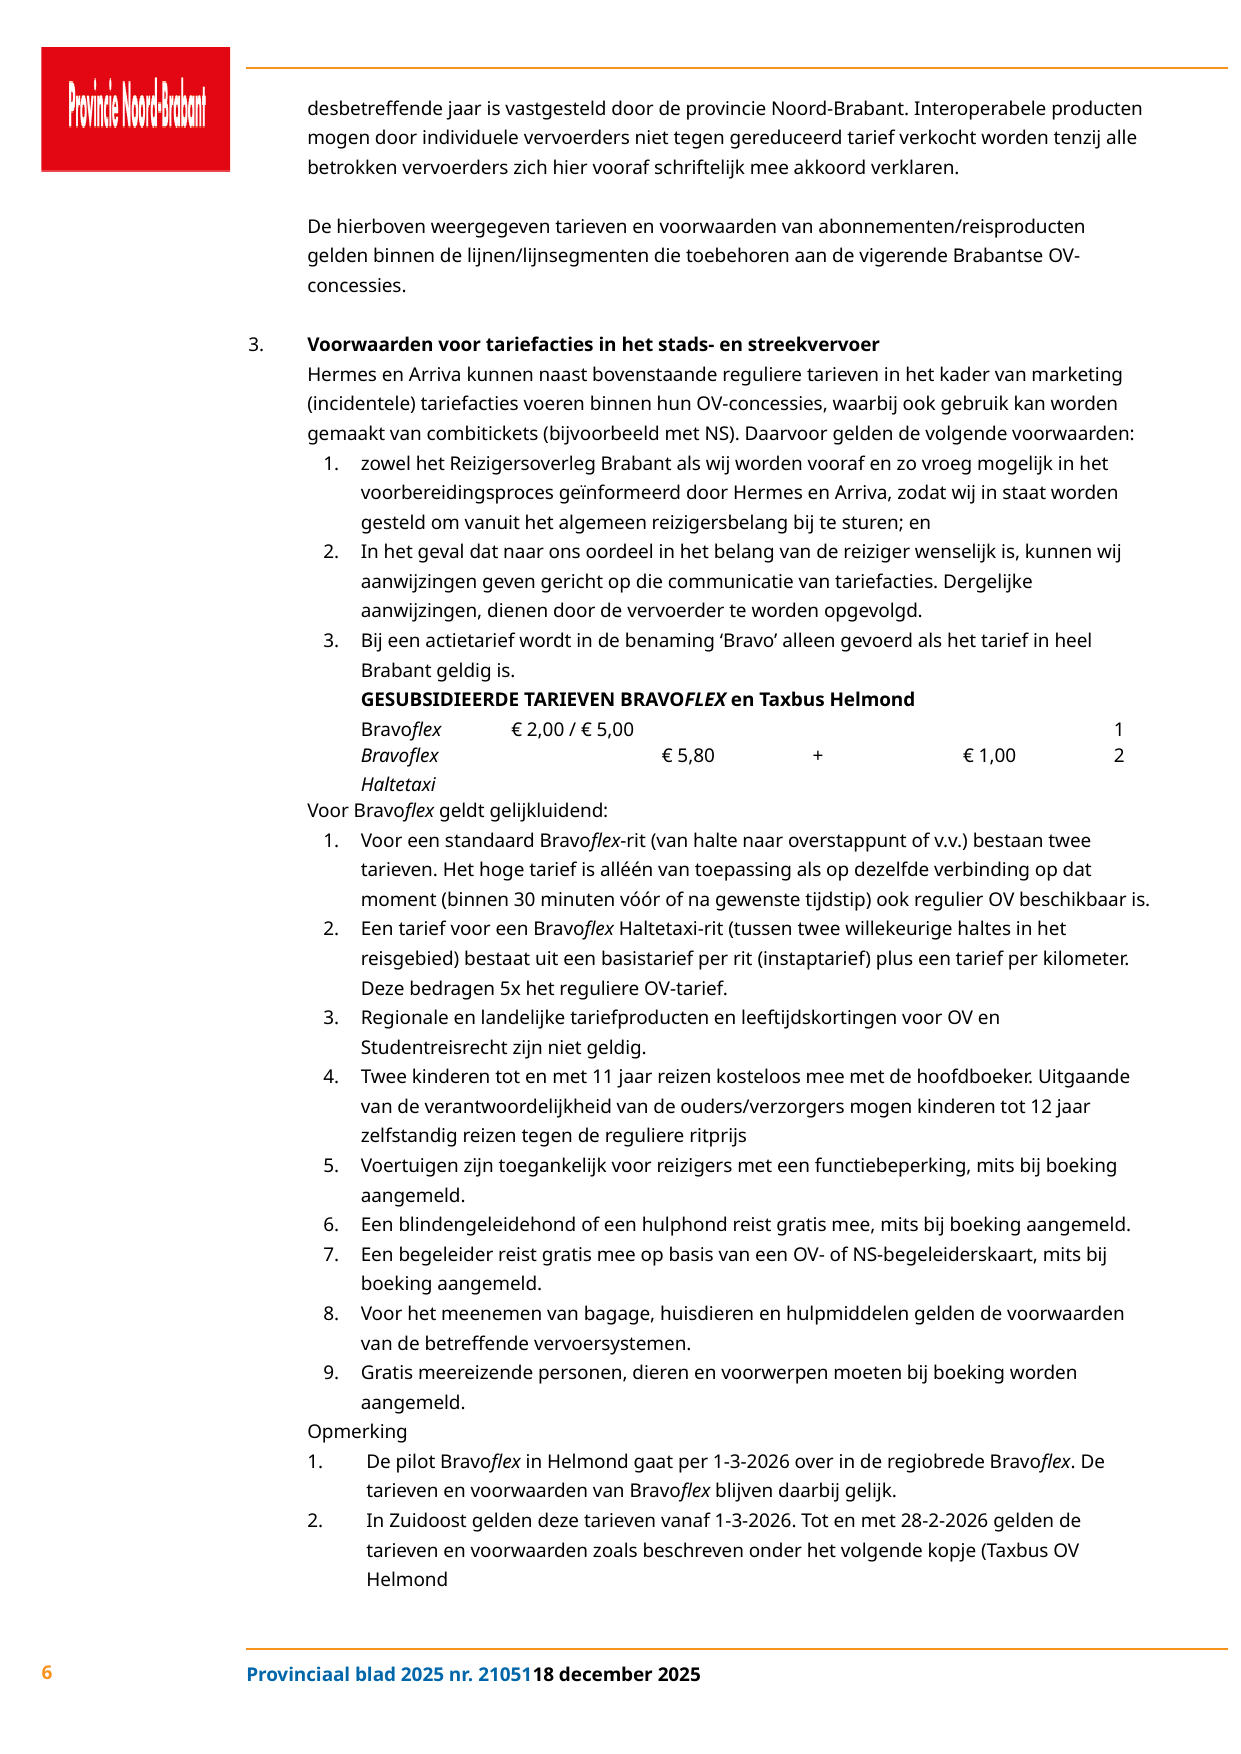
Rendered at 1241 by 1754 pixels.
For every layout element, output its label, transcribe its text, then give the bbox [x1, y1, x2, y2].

list In Zuidoost gelden deze tarieven vanaf 1-3-2026. Tot en met 28-2-2026 gelden de tarieven en voorwaarden zoals beschreven onder het volgende kopje (Taxbus OV Helmond [307, 1507, 1152, 1592]
list Voertuigen zijn toegankelijk voor reizigers met een functiebeperking, mits bij boeking aangemeld. [323, 1152, 1152, 1208]
list Een blindengeleidehond of een hulphond reist gratis mee, mits bij boeking aangemeld. [323, 1211, 1152, 1237]
list Gratis meereizende personen, dieren en voorwerpen moeten bij boeking worden aangemeld. [323, 1359, 1152, 1415]
list Een tarief voor een Bravoflex Haltetaxi-rit (tussen twee willekeurige haltes in het reisgebied) bestaat uit een basistarief per rit (instaptarief) plus een tarief per kilometer. Deze bedragen 5x het reguliere OV-tarief. [323, 916, 1152, 1001]
table_cell + [812, 742, 963, 797]
table_header [662, 716, 812, 742]
list De pilot Bravoflex in Helmond gaat per 1-3-2026 over in de regiobrede Bravoflex. De tarieven en voorwaarden van Bravoflex blijven daarbij gelijk. [307, 1448, 1152, 1503]
list Opmerking [248, 1418, 1152, 1444]
list zowel het Reizigersoverleg Brabant als wij worden vooraf en zo vroeg mogelijk in het voorbereidingsproces geïnformeerd door Hermes en Arriva, zodat wij in staat worden gesteld om vanuit het algemeen reizigersbelang bij te sturen; en [323, 450, 1152, 535]
list Voor het meenemen van bagage, huisdieren en hulpmiddelen gelden de voorwaarden van de betreffende vervoersystemen. [323, 1300, 1152, 1356]
list Regionale en landelijke tariefproducten en leeftijdskortingen voor OV en Studentreisrecht zijn niet geldig. [323, 1004, 1152, 1060]
picture [41, 47, 231, 172]
table_header [812, 716, 963, 742]
list Een begeleider reist gratis mee op basis van een OV- of NS-begeleiderskaart, mits bij boeking aangemeld. [323, 1241, 1152, 1296]
table_cell [511, 742, 662, 797]
table_cell € 1,00 [963, 742, 1113, 797]
list Voor een standaard Bravoflex-rit (van halte naar overstappunt of v.v.) bestaan twee tarieven. Het hoge tarief is alléén van toepassing als op dezelfde verbinding op dat moment (binnen 30 minuten vóór of na gewenste tijdstip) ook regulier OV beschikbaar is. [323, 827, 1152, 912]
list Voor Bravoflex geldt gelijkluidend: [248, 797, 1152, 823]
table_cell 2 [1114, 742, 1240, 797]
table_header € 2,00 / € 5,00 [511, 716, 662, 742]
table_cell Bravoflex Haltetaxi [361, 742, 511, 797]
list Voorwaarden voor tariefacties in het stads- en streekvervoer [248, 331, 1152, 357]
list De hierboven weergegeven tarieven en voorwaarden van abonnementen/reisproducten gelden binnen de lijnen/lijnsegmenten die toebehoren aan de vigerende Brabantse OV-concessies. [248, 213, 1152, 298]
list Hermes en Arriva kunnen naast bovenstaande reguliere tarieven in het kader van marketing (incidentele) tariefacties voeren binnen hun OV-concessies, waarbij ook gebruik kan worden gemaakt van combitickets (bijvoorbeeld met NS). Daarvoor gelden de volgende voorwaarden: [248, 361, 1152, 446]
list Bij een actietarief wordt in de benaming ‘Bravo’ alleen gevoerd als het tarief in heel Brabant geldig is. [323, 627, 1152, 683]
list In het geval dat naar ons oordeel in het belang van de reiziger wenselijk is, kunnen wij aanwijzingen geven gericht op die communicatie van tariefacties. Dergelijke aanwijzingen, dienen door de vervoerder te worden opgevolgd. [323, 538, 1152, 623]
table_header 1 [1114, 716, 1240, 742]
table_header [963, 716, 1113, 742]
list GESUBSIDIEERDE TARIEVEN BRAVOFLEX en Taxbus Helmond [323, 686, 1152, 712]
list Twee kinderen tot en met 11 jaar reizen kosteloos mee met de hoofdboeker. Uitgaande van de verantwoordelijkheid van de ouders/verzorgers mogen kinderen tot 12 jaar zelfstandig reizen tegen de reguliere ritprijs [323, 1063, 1152, 1148]
table_cell € 5,80 [662, 742, 812, 797]
list desbetreffende jaar is vastgesteld door de provincie Noord-Brabant. Interoperabele producten mogen door individuele vervoerders niet tegen gereduceerd tarief verkocht worden tenzij alle betrokken vervoerders zich hier vooraf schriftelijk mee akkoord verklaren. [248, 95, 1152, 180]
table_header Bravoflex [361, 716, 511, 742]
